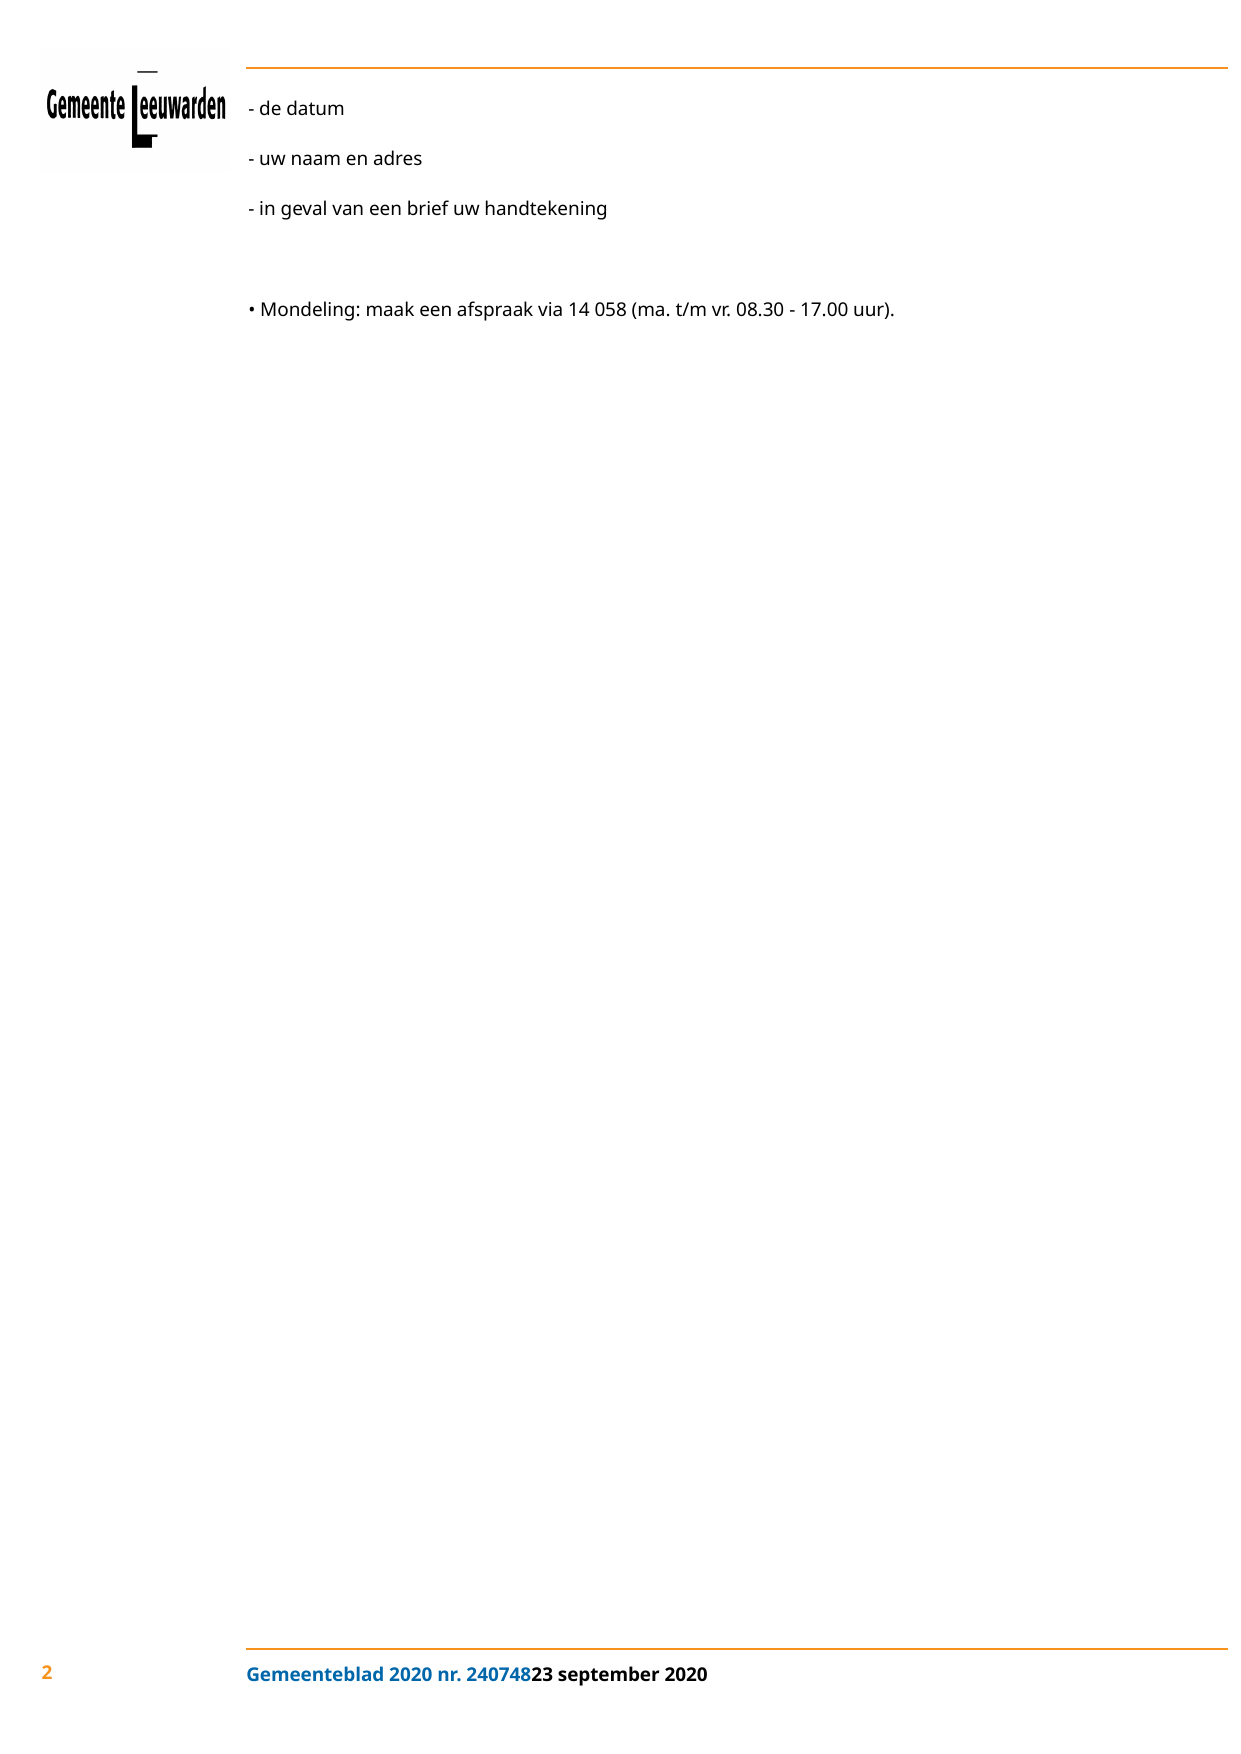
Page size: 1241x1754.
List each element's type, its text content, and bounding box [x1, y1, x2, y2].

text • Mondeling: maak een afspraak via 14 058 (ma. t/m vr. 08.30 - 17.00 uur). [248, 296, 1152, 322]
text - in geval van een brief uw handtekening [248, 196, 1152, 221]
picture [41, 47, 231, 172]
text - uw naam en adres [248, 145, 1152, 171]
text - de datum [248, 95, 1152, 121]
